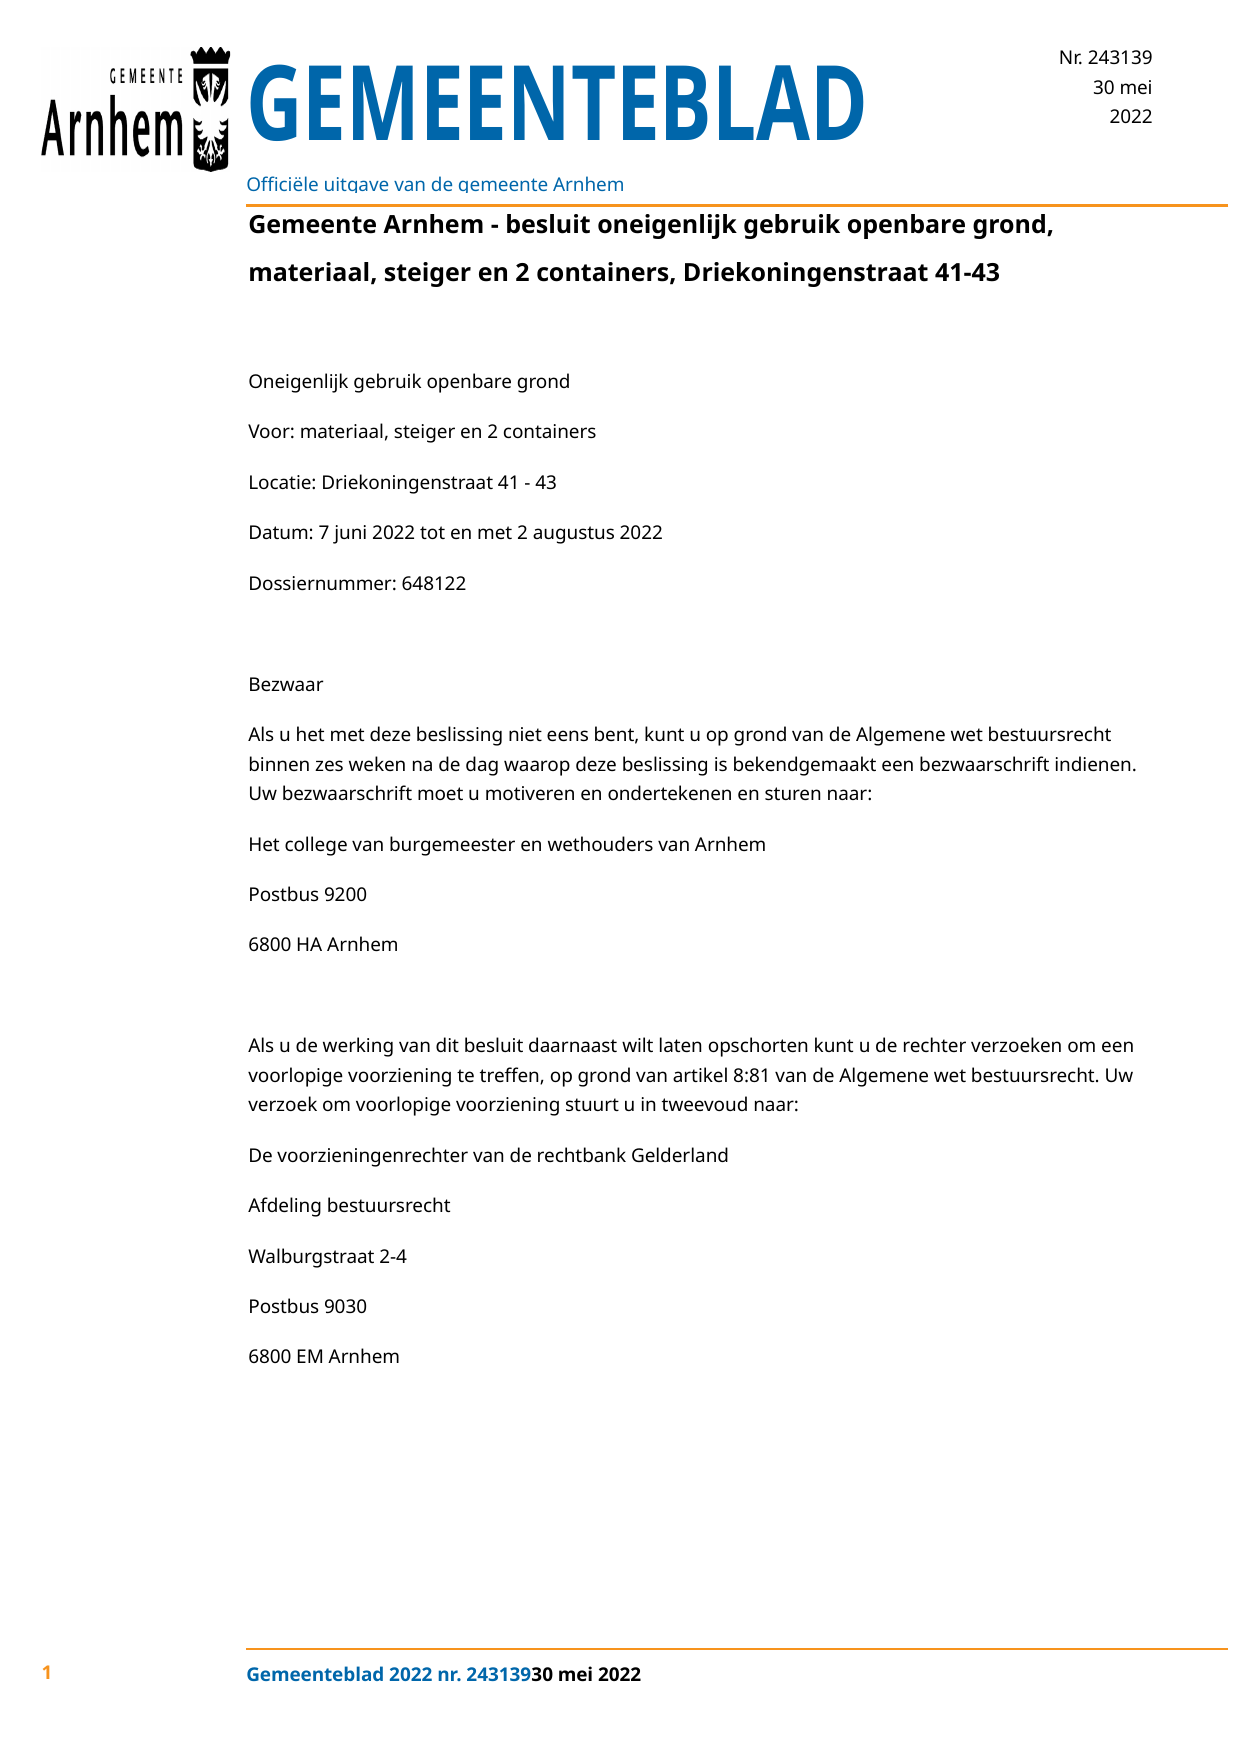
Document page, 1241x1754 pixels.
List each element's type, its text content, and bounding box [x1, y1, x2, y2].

text Gemeente Arnhem - besluit oneigenlijk gebruik openbare grond, materiaal, steiger en 2 containers, Driekoningenstraat 41-43 [248, 207, 1152, 288]
text Afdeling bestuursrecht [248, 1192, 1152, 1218]
text Het college van burgemeester en wethouders van Arnhem [248, 831, 1152, 857]
text Bezwaar [248, 671, 1152, 697]
text Oneigenlijk gebruik openbare grond [248, 368, 1152, 394]
text 6800 EM Arnhem [248, 1344, 1152, 1369]
text De voorzieningenrechter van de rechtbank Gelderland [248, 1142, 1152, 1168]
text Als u het met deze beslissing niet eens bent, kunt u op grond van de Algemene wet bestuursrecht binnen zes weken na de dag waarop deze beslissing is bekendgemaakt een bezwaarschrift indienen. Uw bezwaarschrift moet u motiveren en ondertekenen en sturen naar: [248, 721, 1152, 806]
text 6800 HA Arnhem [248, 932, 1152, 957]
text Dossiernummer: 648122 [248, 570, 1152, 596]
text Postbus 9200 [248, 881, 1152, 907]
text Locatie: Driekoningenstraat 41 - 43 [248, 469, 1152, 495]
picture [41, 47, 231, 172]
text Datum: 7 juni 2022 tot en met 2 augustus 2022 [248, 519, 1152, 545]
text Voor: materiaal, steiger en 2 containers [248, 419, 1152, 444]
text Als u de werking van dit besluit daarnaast wilt laten opschorten kunt u de rechter verzoeken om een voorlopige voorziening te treffen, op grond van artikel 8:81 van de Algemene wet bestuursrecht. Uw verzoek om voorlopige voorziening stuurt u in tweevoud naar: [248, 1032, 1152, 1117]
text Walburgstraat 2-4 [248, 1243, 1152, 1269]
text Postbus 9030 [248, 1293, 1152, 1319]
